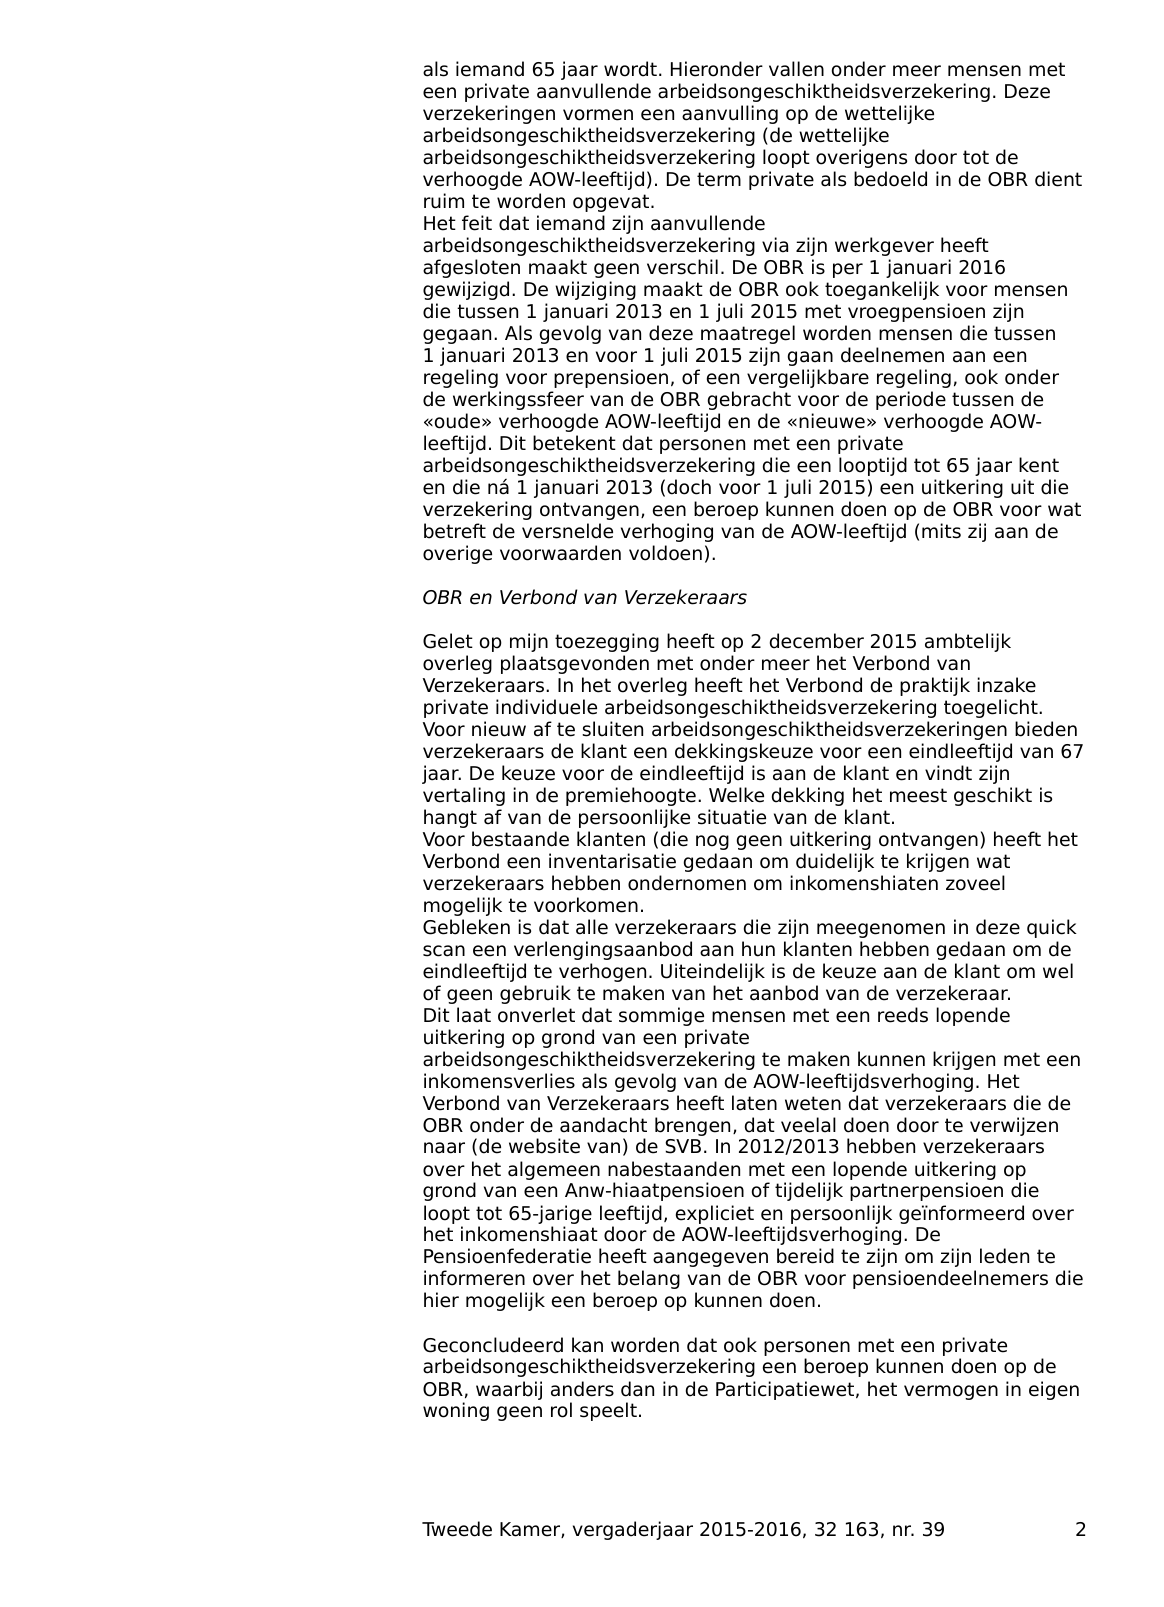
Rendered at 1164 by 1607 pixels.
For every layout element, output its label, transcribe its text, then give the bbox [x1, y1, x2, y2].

text Gelet op mijn toezegging heeft op 2 december 2015 ambtelijk overleg plaatsgevonden met onder meer het Verbond van Verzekeraars. In het overleg heeft het Verbond de praktijk inzake private individuele arbeidsongeschiktheidsverzekering toegelicht. Voor nieuw af te sluiten arbeidsongeschiktheidsverzekeringen bieden verzekeraars de klant een dekkingskeuze voor een eindleeftijd van 67 jaar. De keuze voor de eindleeftijd is aan de klant en vindt zijn vertaling in de premiehoogte. Welke dekking het meest geschikt is hangt af van de persoonlijke situatie van de klant. [422, 631, 1087, 829]
text Geconcludeerd kan worden dat ook personen met een private arbeidsongeschiktheidsverzekering een beroep kunnen doen op de OBR, waarbij anders dan in de Participatiewet, het vermogen in eigen woning geen rol speelt. [422, 1334, 1087, 1422]
text Gebleken is dat alle verzekeraars die zijn meegenomen in deze quick scan een verlengingsaanbod aan hun klanten hebben gedaan om de eindleeftijd te verhogen. Uiteindelijk is de keuze aan de klant om wel of geen gebruik te maken van het aanbod van de verzekeraar. [422, 917, 1087, 1004]
text Voor bestaande klanten (die nog geen uitkering ontvangen) heeft het Verbond een inventarisatie gedaan om duidelijk te krijgen wat verzekeraars hebben ondernomen om inkomenshiaten zoveel mogelijk te voorkomen. [422, 829, 1087, 917]
subtitle OBR en Verbond van Verzekeraars [422, 587, 1087, 609]
text Dit laat onverlet dat sommige mensen met een reeds lopende uitkering op grond van een private arbeidsongeschiktheidsverzekering te maken kunnen krijgen met een inkomensverlies als gevolg van de AOW-leeftijdsverhoging. Het Verbond van Verzekeraars heeft laten weten dat verzekeraars die de OBR onder de aandacht brengen, dat veelal doen door te verwijzen naar (de website van) de SVB. In 2012/2013 hebben verzekeraars over het algemeen nabestaanden met een lopende uitkering op grond van een Anw-hiaatpensioen of tijdelijk partnerpensioen die loopt tot 65-jarige leeftijd, expliciet en persoonlijk geïnformeerd over het inkomenshiaat door de AOW-leeftijdsverhoging. De Pensioenfederatie heeft aangegeven bereid te zijn om zijn leden te informeren over het belang van de OBR voor pensioendeelnemers die hier mogelijk een beroep op kunnen doen. [422, 1004, 1087, 1312]
text als iemand 65 jaar wordt. Hieronder vallen onder meer mensen met een private aanvullende arbeidsongeschiktheidsverzekering. Deze verzekeringen vormen een aanvulling op de wettelijke arbeidsongeschiktheidsverzekering (de wettelijke arbeidsongeschiktheidsverzekering loopt overigens door tot de verhoogde AOW-leeftijd). De term private als bedoeld in de OBR dient ruim te worden opgevat. [422, 59, 1087, 213]
text Het feit dat iemand zijn aanvullende arbeidsongeschiktheidsverzekering via zijn werkgever heeft afgesloten maakt geen verschil. De OBR is per 1 januari 2016 gewijzigd. De wijziging maakt de OBR ook toegankelijk voor mensen die tussen 1 januari 2013 en 1 juli 2015 met vroegpensioen zijn gegaan. Als gevolg van deze maatregel worden mensen die tussen 1 januari 2013 en voor 1 juli 2015 zijn gaan deelnemen aan een regeling voor prepensioen, of een vergelijkbare regeling, ook onder de werkingssfeer van de OBR gebracht voor de periode tussen de «oude» verhoogde AOW-leeftijd en de «nieuwe» verhoogde AOW-leeftijd. Dit betekent dat personen met een private arbeidsongeschiktheidsverzekering die een looptijd tot 65 jaar kent en die ná 1 januari 2013 (doch voor 1 juli 2015) een uitkering uit die verzekering ontvangen, een beroep kunnen doen op de OBR voor wat betreft de versnelde verhoging van de AOW-leeftijd (mits zij aan de overige voorwaarden voldoen). [422, 213, 1087, 564]
